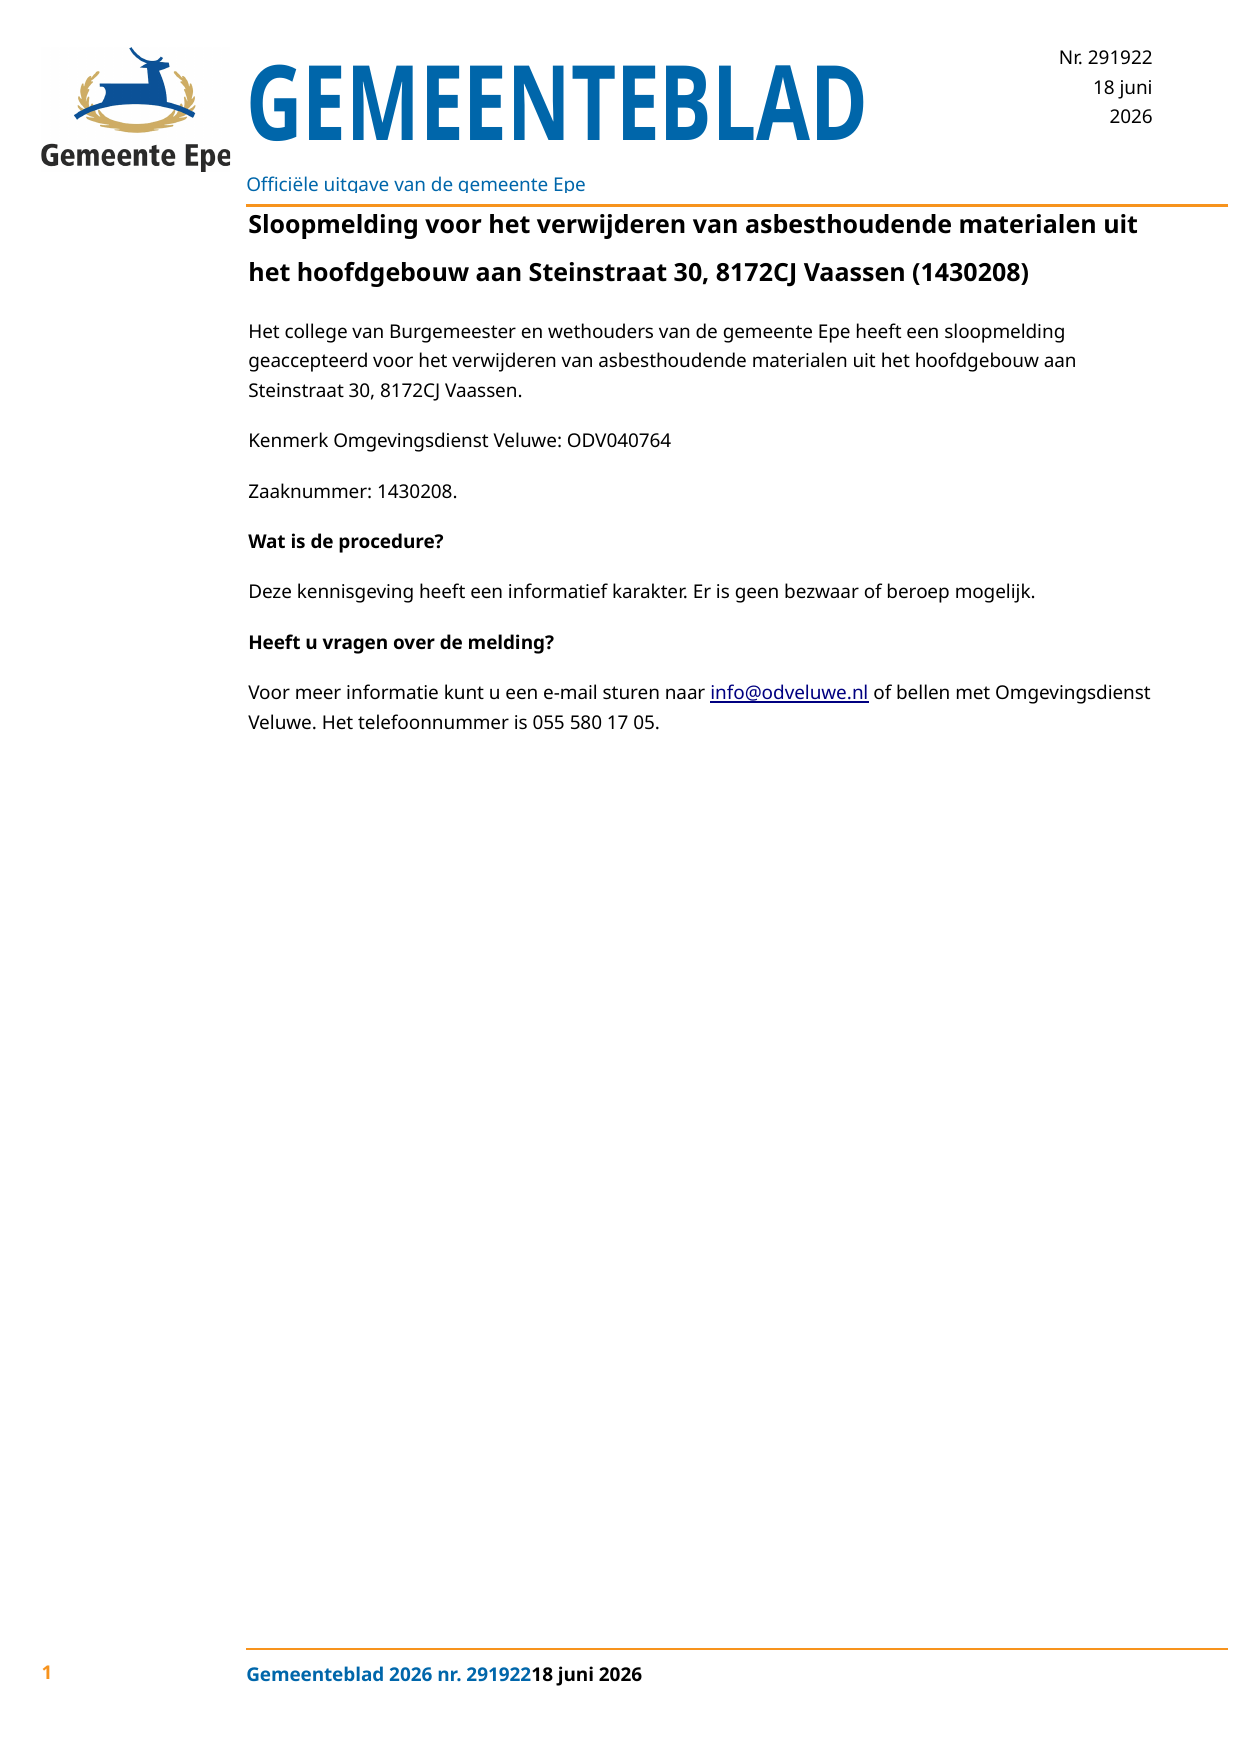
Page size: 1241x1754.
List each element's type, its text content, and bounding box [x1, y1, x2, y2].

text Sloopmelding voor het verwijderen van asbesthoudende materialen uit het hoofdgebouw aan Steinstraat 30, 8172CJ Vaassen (1430208) [248, 207, 1152, 288]
text Zaaknummer: 1430208. [248, 478, 1152, 504]
text Wat is de procedure? [248, 528, 1152, 554]
text Voor meer informatie kunt u een e-mail sturen naar info@odveluwe.nl of bellen met Omgevingsdienst Veluwe. Het telefoonnummer is 055 580 17 05. [248, 679, 1152, 735]
text Kenmerk Omgevingsdienst Veluwe: ODV040764 [248, 427, 1152, 453]
text Deze kennisgeving heeft een informatief karakter. Er is geen bezwaar of beroep mogelijk. [248, 579, 1152, 604]
text Het college van Burgemeester en wethouders van de gemeente Epe heeft een sloopmelding geaccepteerd voor het verwijderen van asbesthoudende materialen uit het hoofdgebouw aan Steinstraat 30, 8172CJ Vaassen. [248, 318, 1152, 403]
picture [41, 47, 231, 172]
text Heeft u vragen over de melding? [248, 629, 1152, 655]
